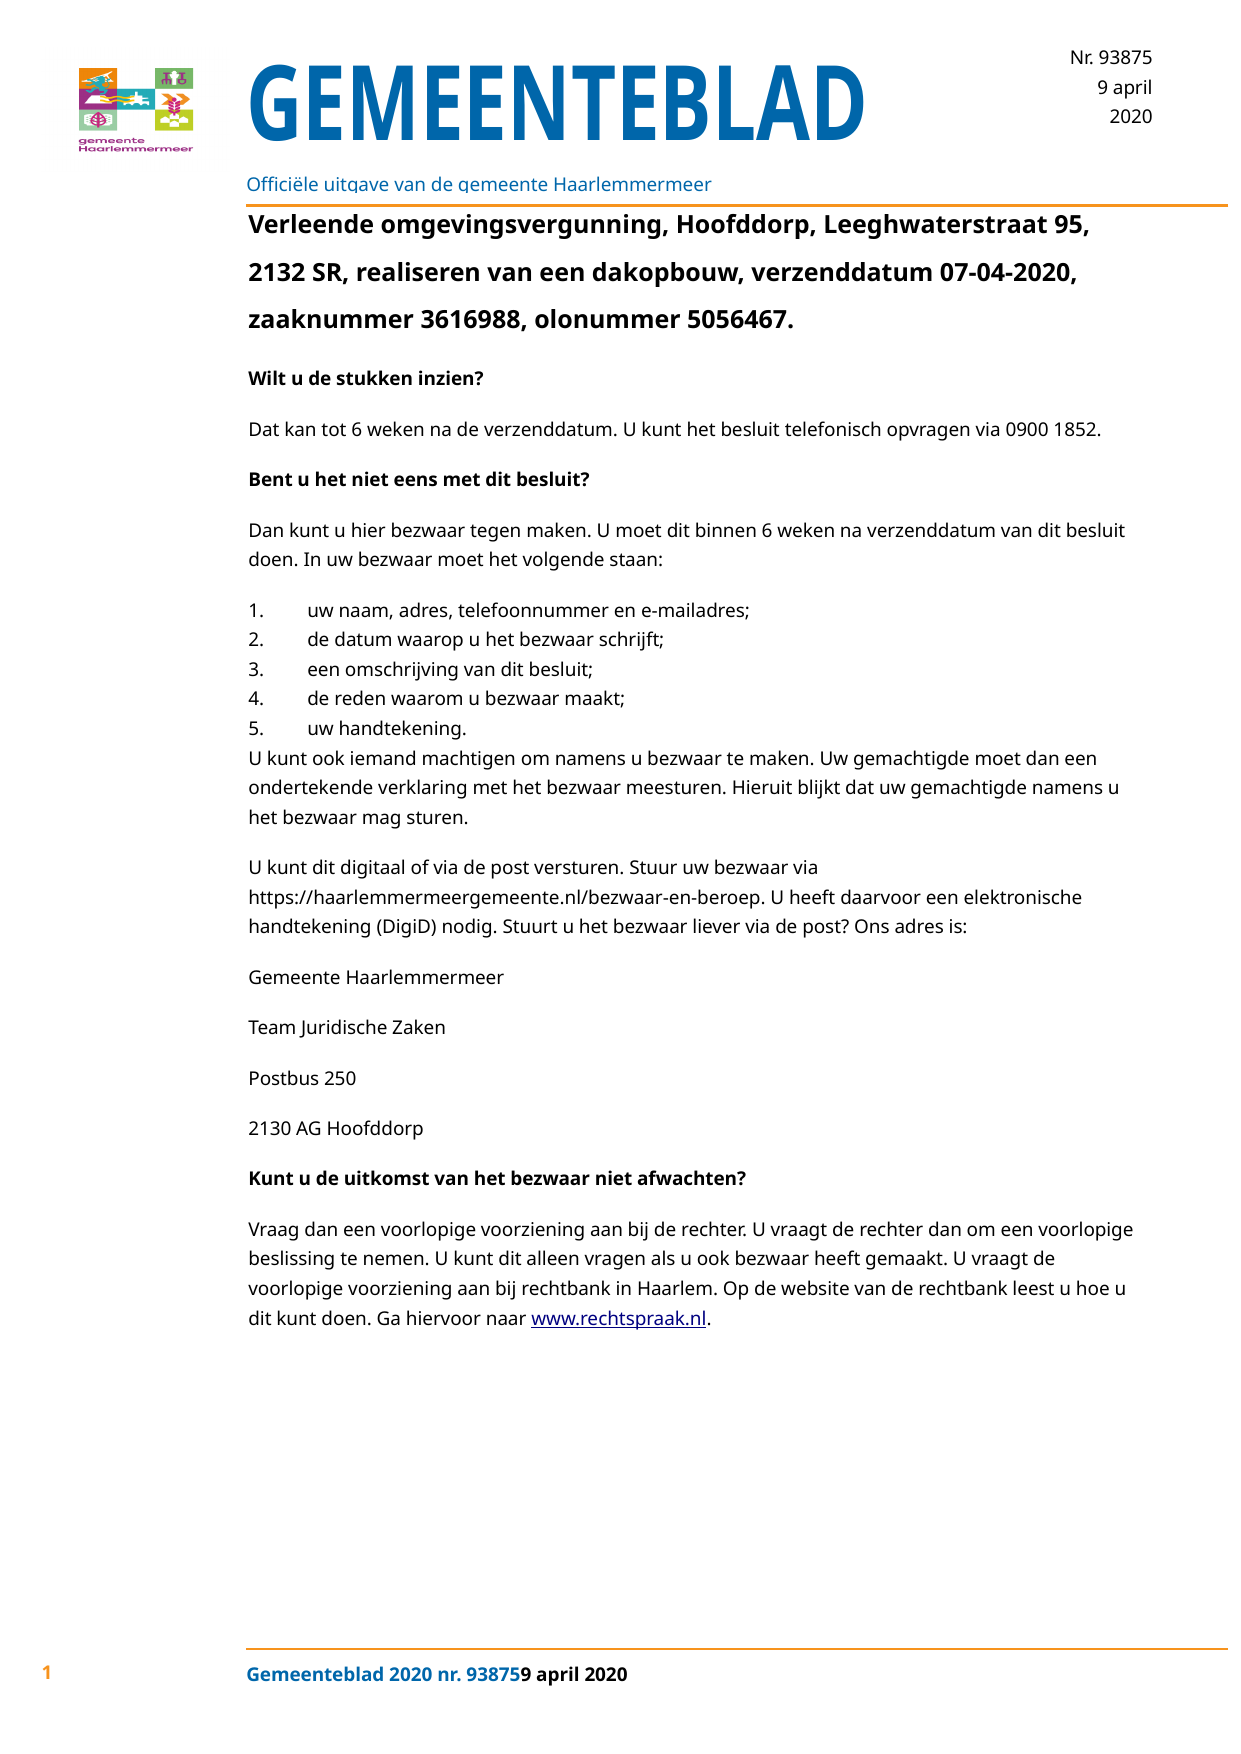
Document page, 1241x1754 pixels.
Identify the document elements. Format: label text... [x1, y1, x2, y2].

list de datum waarop u het bezwaar schrijft; [248, 626, 1152, 652]
list een omschrijving van dit besluit; [248, 656, 1152, 682]
text Dan kunt u hier bezwaar tegen maken. U moet dit binnen 6 weken na verzenddatum van dit besluit doen. In uw bezwaar moet het volgende staan: [248, 517, 1152, 572]
list uw naam, adres, telefoonnummer en e-mailadres; [248, 597, 1152, 622]
text Bent u het niet eens met dit besluit? [248, 466, 1152, 492]
text Postbus 250 [248, 1065, 1152, 1090]
list uw handtekening. [248, 715, 1152, 741]
text Team Juridische Zaken [248, 1014, 1152, 1040]
text Dat kan tot 6 weken na de verzenddatum. U kunt het besluit telefonisch opvragen via 0900 1852. [248, 416, 1152, 442]
text Gemeente Haarlemmermeer [248, 964, 1152, 989]
text Vraag dan een voorlopige voorziening aan bij de rechter. U vraagt de rechter dan om een voorlopige beslissing te nemen. U kunt dit alleen vragen als u ook bezwaar heeft gemaakt. U vraagt de voorlopige voorziening aan bij rechtbank in Haarlem. Op de website van de rechtbank leest u hoe u dit kunt doen. Ga hiervoor naar www.rechtspraak.nl. [248, 1216, 1152, 1330]
list de reden waarom u bezwaar maakt; [248, 686, 1152, 711]
text Kunt u de uitkomst van het bezwaar niet afwachten? [248, 1166, 1152, 1191]
picture [41, 47, 231, 172]
text 2130 AG Hoofddorp [248, 1115, 1152, 1141]
text Verleende omgevingsvergunning, Hoofddorp, Leeghwaterstraat 95, 2132 SR, realiseren van een dakopbouw, verzenddatum 07-04-2020, zaaknummer 3616988, olonummer 5056467. [248, 207, 1152, 336]
text Wilt u de stukken inzien? [248, 366, 1152, 391]
text U kunt ook iemand machtigen om namens u bezwaar te maken. Uw gemachtigde moet dan een ondertekende verklaring met het bezwaar meesturen. Hieruit blijkt dat uw gemachtigde namens u het bezwaar mag sturen. [248, 745, 1152, 829]
text U kunt dit digitaal of via de post versturen. Stuur uw bezwaar via https://haarlemmermeergemeente.nl/bezwaar-en-beroep. U heeft daarvoor een elektronische handtekening (DigiD) nodig. Stuurt u het bezwaar liever via de post? Ons adres is: [248, 854, 1152, 939]
